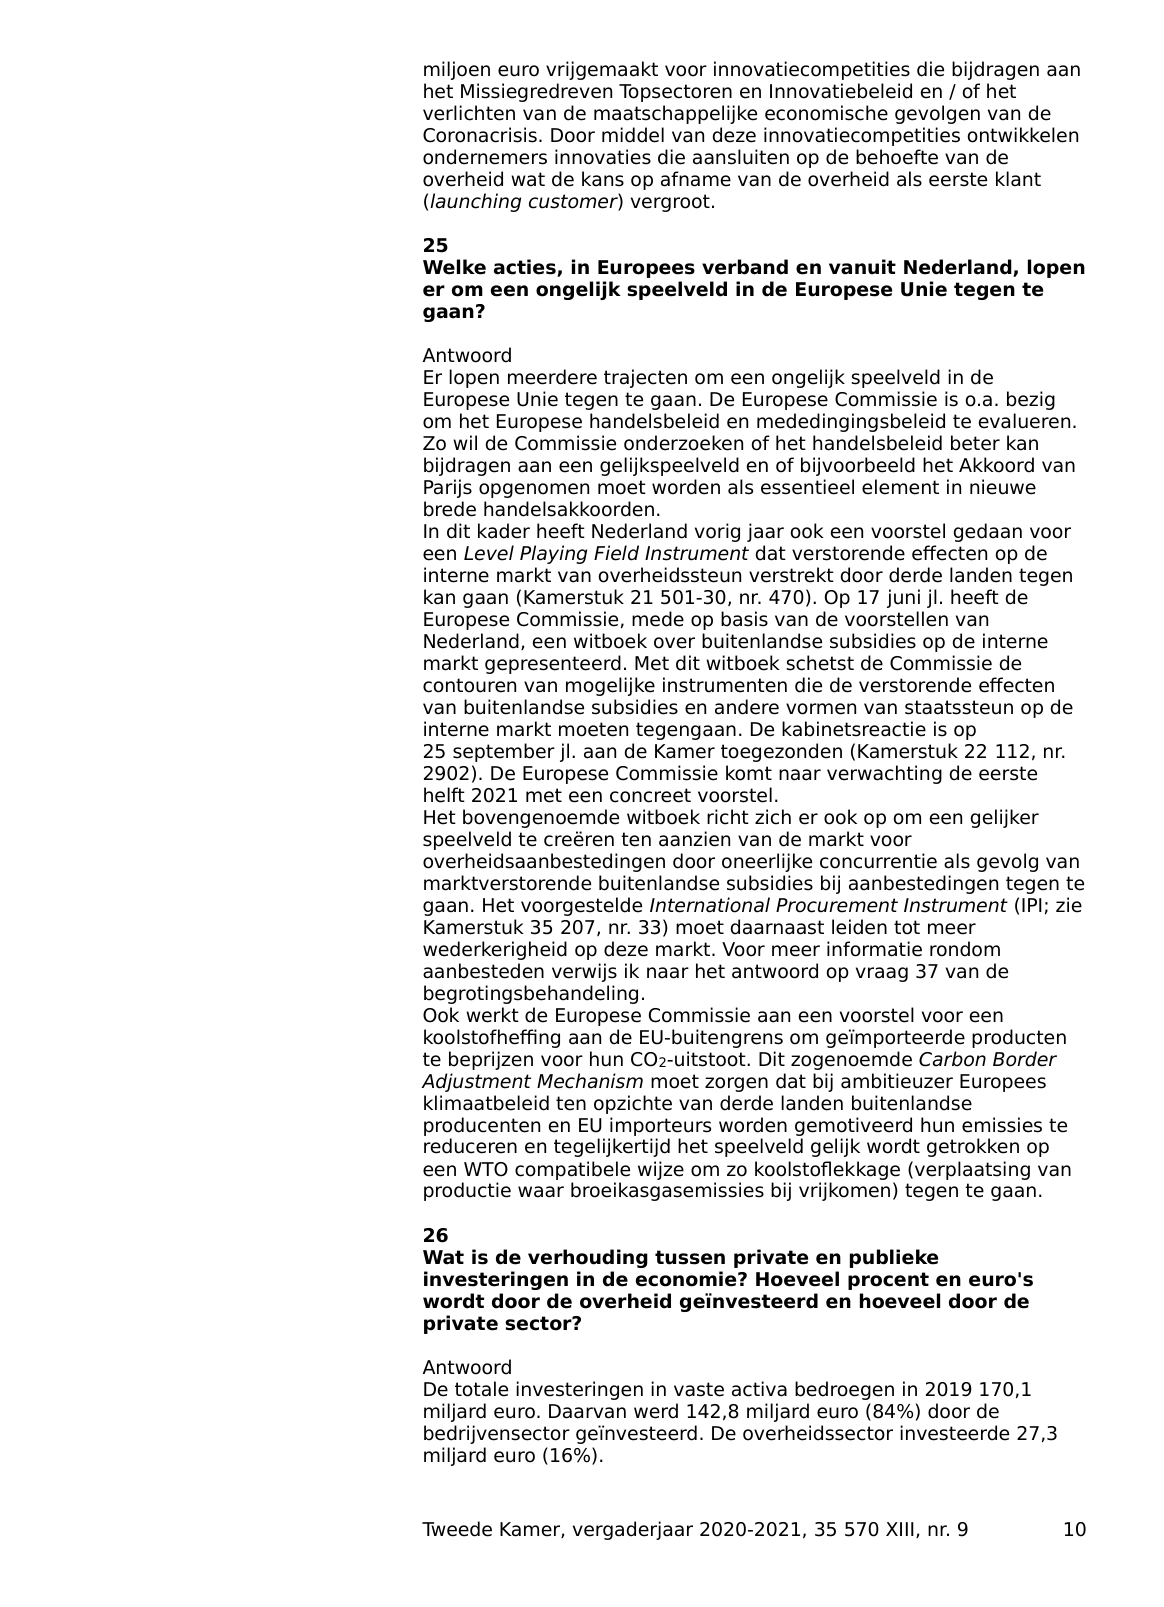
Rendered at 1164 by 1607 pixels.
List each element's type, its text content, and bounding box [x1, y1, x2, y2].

text Het bovengenoemde witboek richt zich er ook op om een gelijker speelveld te creëren ten aanzien van de markt voor overheidsaanbestedingen door oneerlijke concurrentie als gevolg van marktverstorende buitenlandse subsidies bij aanbestedingen tegen te gaan. Het voorgestelde International Procurement Instrument (IPI; zie Kamerstuk 35 207, nr. 33) moet daarnaast leiden tot meer wederkerigheid op deze markt. Voor meer informatie rondom aanbesteden verwijs ik naar het antwoord op vraag 37 van de begrotingsbehandeling. [422, 807, 1087, 1004]
text Antwoord [422, 345, 1087, 367]
text In dit kader heeft Nederland vorig jaar ook een voorstel gedaan voor een Level Playing Field Instrument dat verstorende effecten op de interne markt van overheidssteun verstrekt door derde landen tegen kan gaan (Kamerstuk 21 501-30, nr. 470). Op 17 juni jl. heeft de Europese Commissie, mede op basis van de voorstellen van Nederland, een witboek over buitenlandse subsidies op de interne markt gepresenteerd. Met dit witboek schetst de Commissie de contouren van mogelijke instrumenten die de verstorende effecten van buitenlandse subsidies en andere vormen van staatssteun op de interne markt moeten tegengaan. De kabinetsreactie is op 25 september jl. aan de Kamer toegezonden (Kamerstuk 22 112, nr. 2902). De Europese Commissie komt naar verwachting de eerste helft 2021 met een concreet voorstel. [422, 521, 1087, 807]
text 25 [422, 235, 1087, 257]
text miljoen euro vrijgemaakt voor innovatiecompetities die bijdragen aan het Missiegredreven Topsectoren en Innovatiebeleid en / of het verlichten van de maatschappelijke economische gevolgen van de Coronacrisis. Door middel van deze innovatiecompetities ontwikkelen ondernemers innovaties die aansluiten op de behoefte van de overheid wat de kans op afname van de overheid als eerste klant (launching customer) vergroot. [422, 59, 1087, 213]
text Welke acties, in Europees verband en vanuit Nederland, lopen er om een ongelijk speelveld in de Europese Unie tegen te gaan? [422, 257, 1087, 323]
text De totale investeringen in vaste activa bedroegen in 2019 170,1 miljard euro. Daarvan werd 142,8 miljard euro (84%) door de bedrijvensector geïnvesteerd. De overheidssector investeerde 27,3 miljard euro (16%). [422, 1379, 1087, 1467]
text Wat is de verhouding tussen private en publieke investeringen in de economie? Hoeveel procent en euro's wordt door de overheid geïnvesteerd en hoeveel door de private sector? [422, 1247, 1087, 1334]
text 26 [422, 1224, 1087, 1247]
text Er lopen meerdere trajecten om een ongelijk speelveld in de Europese Unie tegen te gaan. De Europese Commissie is o.a. bezig om het Europese handelsbeleid en mededingingsbeleid te evalueren. Zo wil de Commissie onderzoeken of het handelsbeleid beter kan bijdragen aan een gelijkspeelveld en of bijvoorbeeld het Akkoord van Parijs opgenomen moet worden als essentieel element in nieuwe brede handelsakkoorden. [422, 367, 1087, 521]
text Antwoord [422, 1357, 1087, 1379]
text Ook werkt de Europese Commissie aan een voorstel voor een koolstofheffing aan de EU-buitengrens om geïmporteerde producten te beprijzen voor hun CO2-uitstoot. Dit zogenoemde Carbon Border Adjustment Mechanism moet zorgen dat bij ambitieuzer Europees klimaatbeleid ten opzichte van derde landen buitenlandse producenten en EU importeurs worden gemotiveerd hun emissies te reduceren en tegelijkertijd het speelveld gelijk wordt getrokken op een WTO compatibele wijze om zo koolstoflekkage (verplaatsing van productie waar broeikasgasemissies bij vrijkomen) tegen te gaan. [422, 1004, 1087, 1202]
